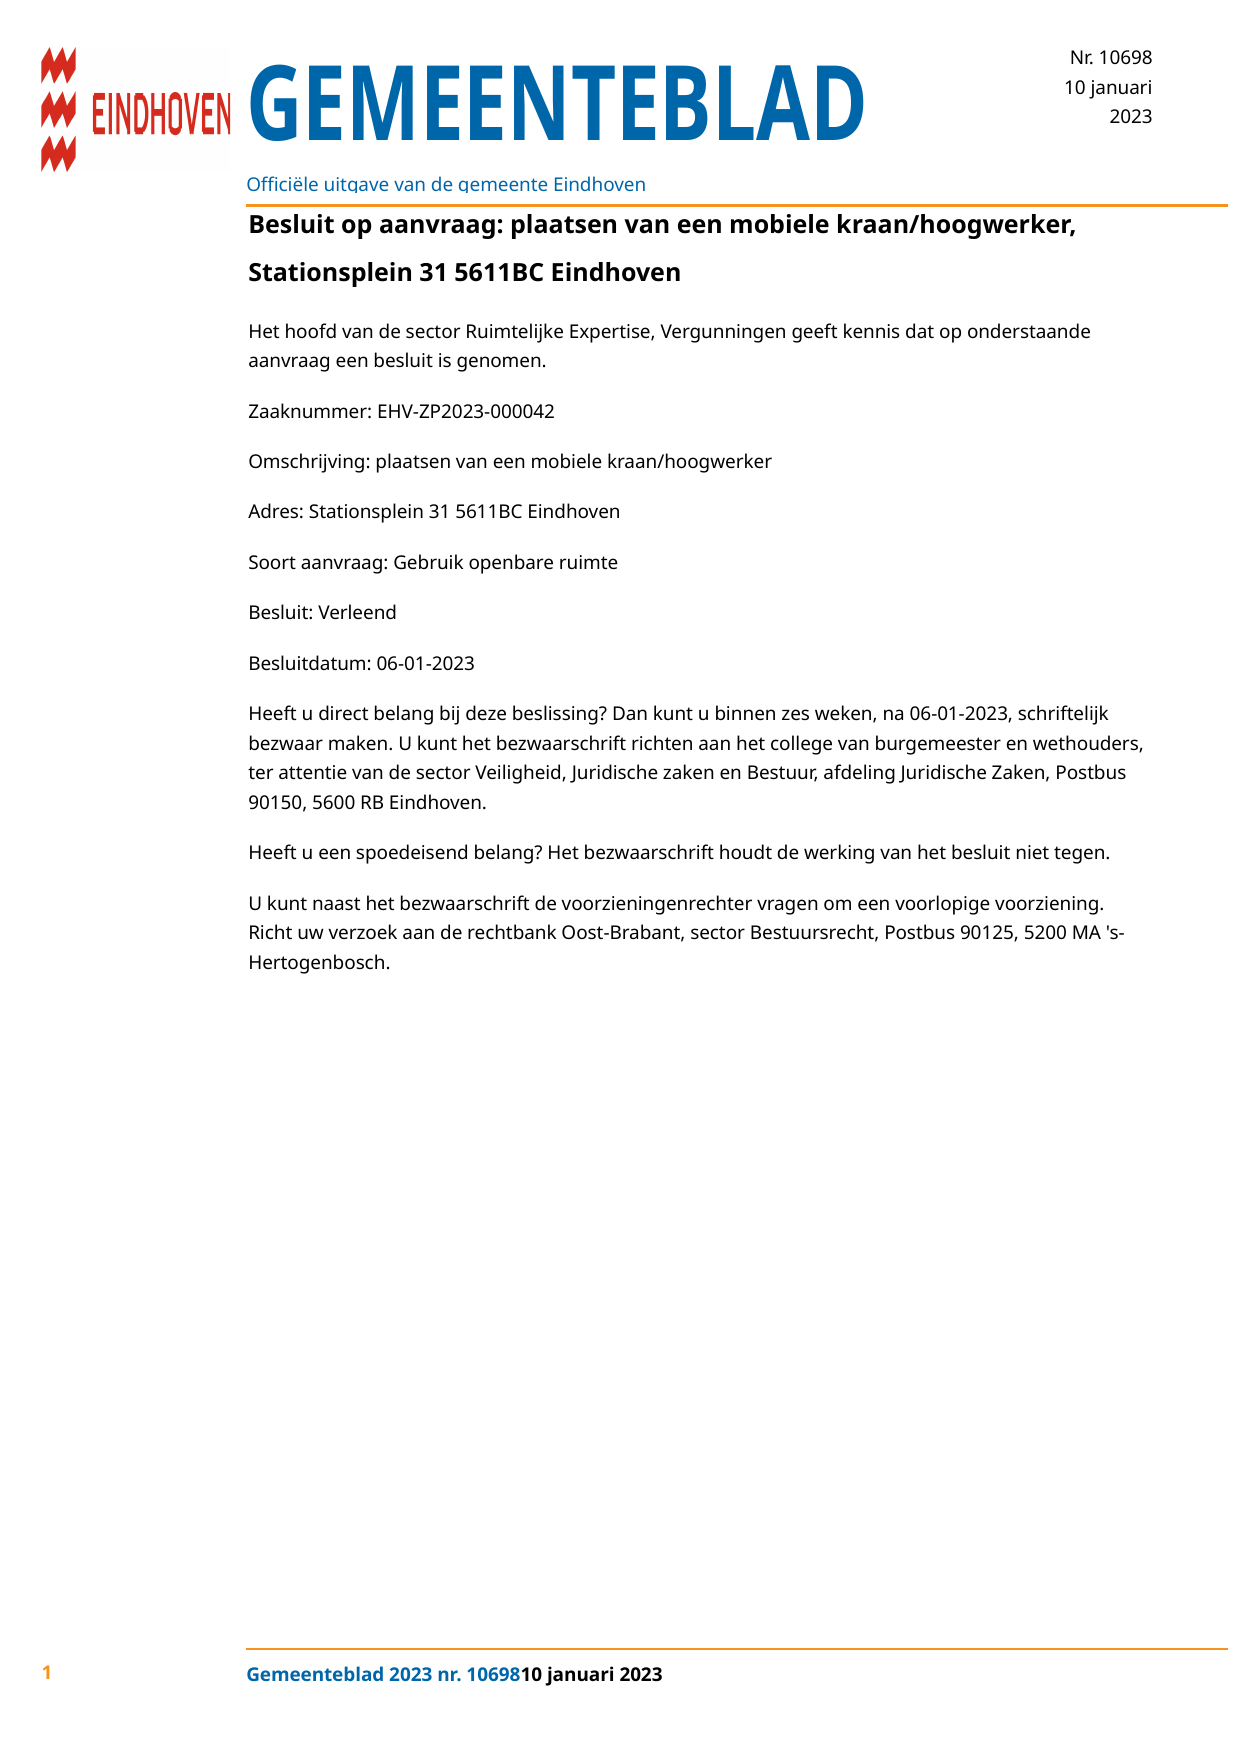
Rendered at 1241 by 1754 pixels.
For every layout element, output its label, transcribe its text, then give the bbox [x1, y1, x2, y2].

text Besluit op aanvraag: plaatsen van een mobiele kraan/hoogwerker, Stationsplein 31 5611BC Eindhoven [248, 207, 1152, 288]
text Zaaknummer: EHV-ZP2023-000042 [248, 398, 1152, 424]
text Soort aanvraag: Gebruik openbare ruimte [248, 549, 1152, 575]
text Heeft u een spoedeisend belang? Het bezwaarschrift houdt de werking van het besluit niet tegen. [248, 839, 1152, 865]
text Besluitdatum: 06-01-2023 [248, 650, 1152, 676]
text U kunt naast het bezwaarschrift de voorzieningenrechter vragen om een voorlopige voorziening. Richt uw verzoek aan de rechtbank Oost-Brabant, sector Bestuursrecht, Postbus 90125, 5200 MA 's-Hertogenbosch. [248, 890, 1152, 975]
text Adres: Stationsplein 31 5611BC Eindhoven [248, 499, 1152, 524]
text Besluit: Verleend [248, 599, 1152, 625]
text Omschrijving: plaatsen van een mobiele kraan/hoogwerker [248, 448, 1152, 474]
text Het hoofd van de sector Ruimtelijke Expertise, Vergunningen geeft kennis dat op onderstaande aanvraag een besluit is genomen. [248, 318, 1152, 373]
text Heeft u direct belang bij deze beslissing? Dan kunt u binnen zes weken, na 06-01-2023, schriftelijk bezwaar maken. U kunt het bezwaarschrift richten aan het college van burgemeester en wethouders, ter attentie van de sector Veiligheid, Juridische zaken en Bestuur, afdeling Juridische Zaken, Postbus 90150, 5600 RB Eindhoven. [248, 700, 1152, 815]
picture [41, 47, 231, 172]
